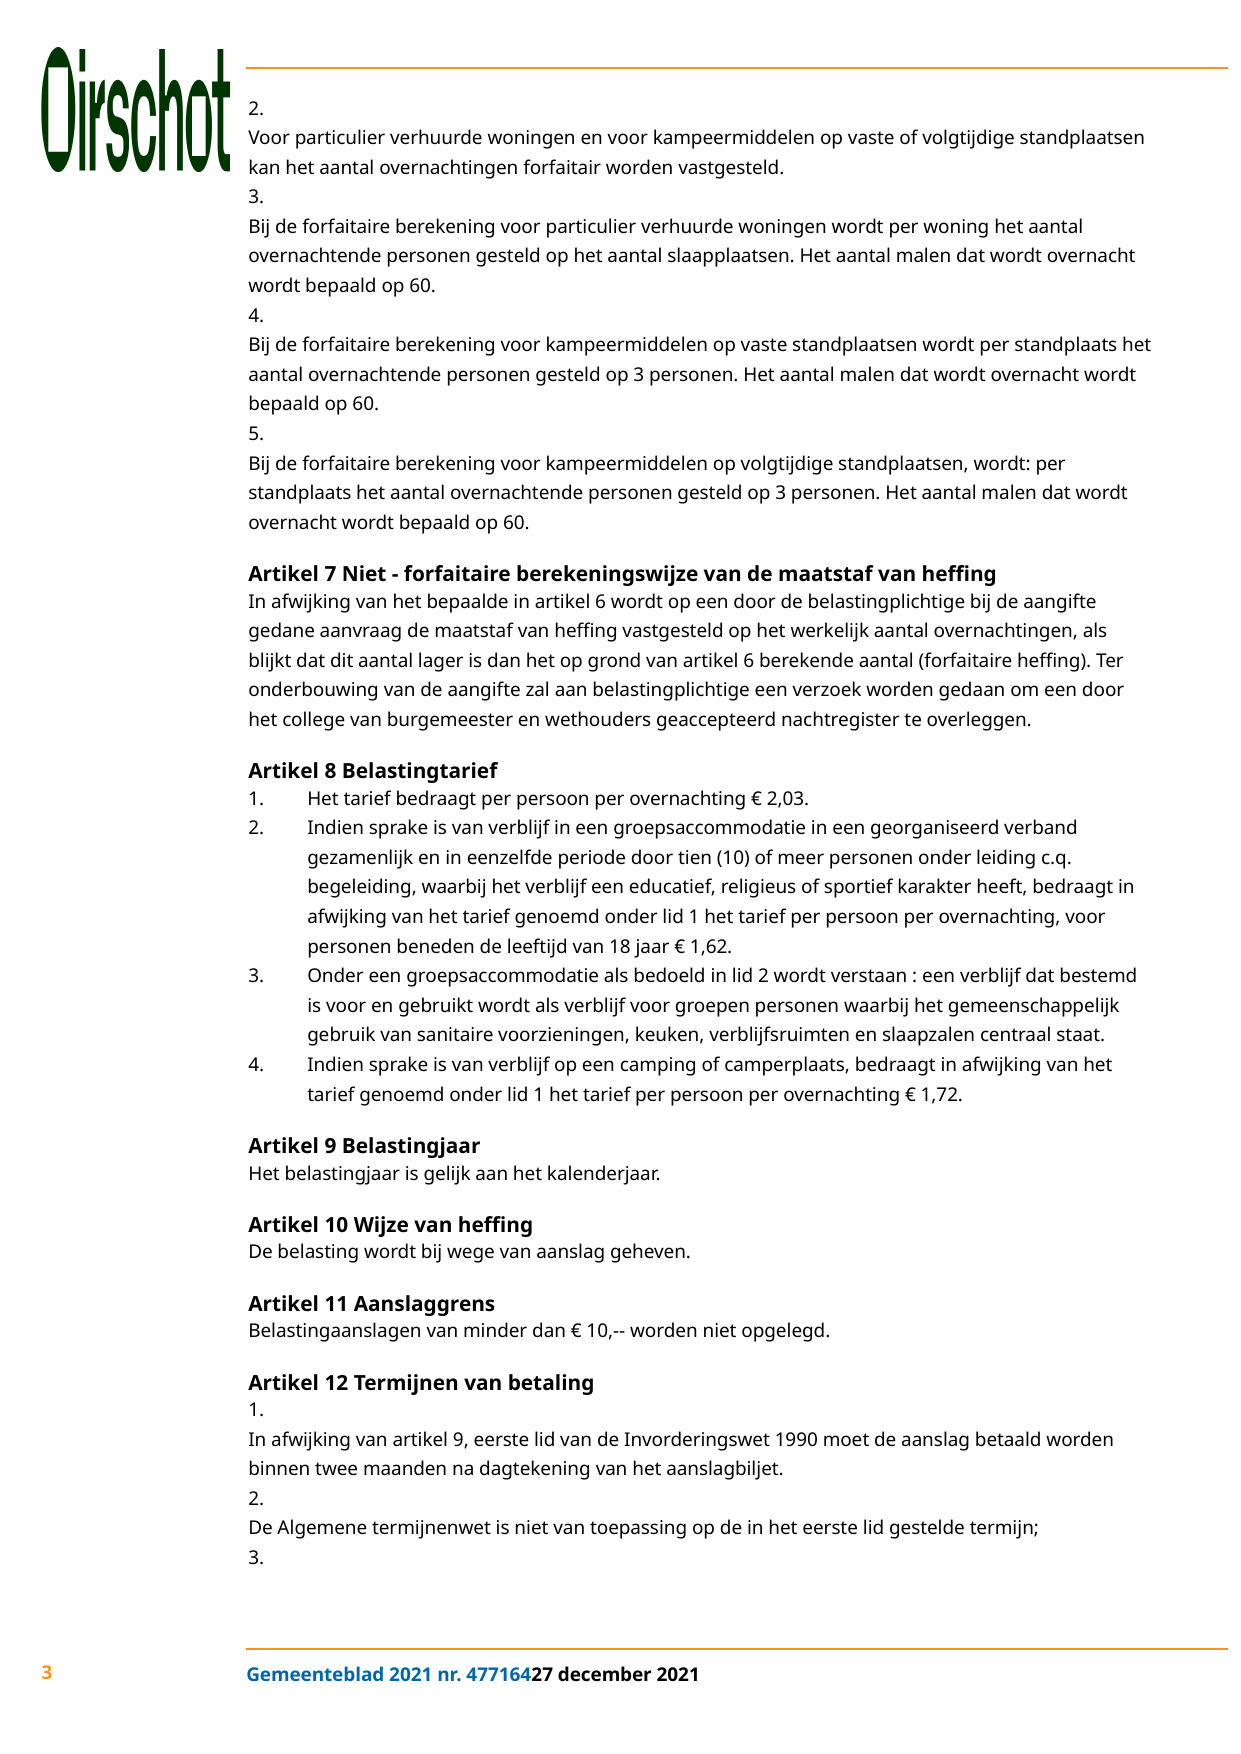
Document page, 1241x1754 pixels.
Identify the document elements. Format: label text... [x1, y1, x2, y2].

text Bij de forfaitaire berekening voor kampeermiddelen op volgtijdige standplaatsen, wordt: per standplaats het aantal overnachtende personen gesteld op 3 personen. Het aantal malen dat wordt overnacht wordt bepaald op 60. [248, 450, 1152, 535]
text Bij de forfaitaire berekening voor particulier verhuurde woningen wordt per woning het aantal overnachtende personen gesteld op het aantal slaapplaatsen. Het aantal malen dat wordt overnacht wordt bepaald op 60. [248, 213, 1152, 298]
text 1. [248, 1396, 1152, 1422]
text In afwijking van het bepaalde in artikel 6 wordt op een door de belastingplichtige bij de aangifte gedane aanvraag de maatstaf van heffing vastgesteld op het werkelijk aantal overnachtingen, als blijkt dat dit aantal lager is dan het op grond van artikel 6 berekende aantal (forfaitaire heffing). Ter onderbouwing van de aangifte zal aan belastingplichtige een verzoek worden gedaan om een door het college van burgemeester en wethouders geaccepteerd nachtregister te overleggen. [248, 588, 1152, 732]
list Indien sprake is van verblijf op een camping of camperplaats, bedraagt in afwijking van het tarief genoemd onder lid 1 het tarief per persoon per overnachting € 1,72. [248, 1051, 1152, 1107]
text 2. [248, 95, 1152, 121]
text Artikel 8 Belastingtarief [248, 757, 1152, 785]
text 3. [248, 183, 1152, 209]
text Bij de forfaitaire berekening voor kampeermiddelen op vaste standplaatsen wordt per standplaats het aantal overnachtende personen gesteld op 3 personen. Het aantal malen dat wordt overnacht wordt bepaald op 60. [248, 331, 1152, 416]
text Artikel 7 Niet - forfaitaire berekeningswijze van de maatstaf van heffing [248, 559, 1152, 588]
text 3. [248, 1544, 1152, 1570]
text Voor particulier verhuurde woningen en voor kampeermiddelen op vaste of volgtijdige standplaatsen kan het aantal overnachtingen forfaitair worden vastgesteld. [248, 124, 1152, 180]
list Indien sprake is van verblijf in een groepsaccommodatie in een georganiseerd verband gezamenlijk en in eenzelfde periode door tien (10) of meer personen onder leiding c.q. begeleiding, waarbij het verblijf een educatief, religieus of sportief karakter heeft, bedraagt in afwijking van het tarief genoemd onder lid 1 het tarief per persoon per overnachting, voor personen beneden de leeftijd van 18 jaar € 1,62. [248, 814, 1152, 959]
text De belasting wordt bij wege van aanslag geheven. [248, 1238, 1152, 1264]
list Het tarief bedraagt per persoon per overnachting € 2,03. [248, 785, 1152, 811]
text 5. [248, 420, 1152, 446]
text Artikel 11 Aanslaggrens [248, 1289, 1152, 1317]
text In afwijking van artikel 9, eerste lid van de Invorderingswet 1990 moet de aanslag betaald worden binnen twee maanden na dagtekening van het aanslagbiljet. [248, 1426, 1152, 1481]
text 2. [248, 1485, 1152, 1511]
text Belastingaanslagen van minder dan € 10,-- worden niet opgelegd. [248, 1317, 1152, 1343]
picture [41, 47, 231, 172]
text Artikel 12 Termijnen van betaling [248, 1368, 1152, 1396]
text 4. [248, 302, 1152, 328]
text Het belastingjaar is gelijk aan het kalenderjaar. [248, 1160, 1152, 1185]
text De Algemene termijnenwet is niet van toepassing op de in het eerste lid gestelde termijn; [248, 1514, 1152, 1540]
text Artikel 9 Belastingjaar [248, 1131, 1152, 1160]
list Onder een groepsaccommodatie als bedoeld in lid 2 wordt verstaan : een verblijf dat bestemd is voor en gebruikt wordt als verblijf voor groepen personen waarbij het gemeenschappelijk gebruik van sanitaire voorzieningen, keuken, verblijfsruimten en slaapzalen centraal staat. [248, 962, 1152, 1047]
text Artikel 10 Wijze van heffing [248, 1210, 1152, 1238]
